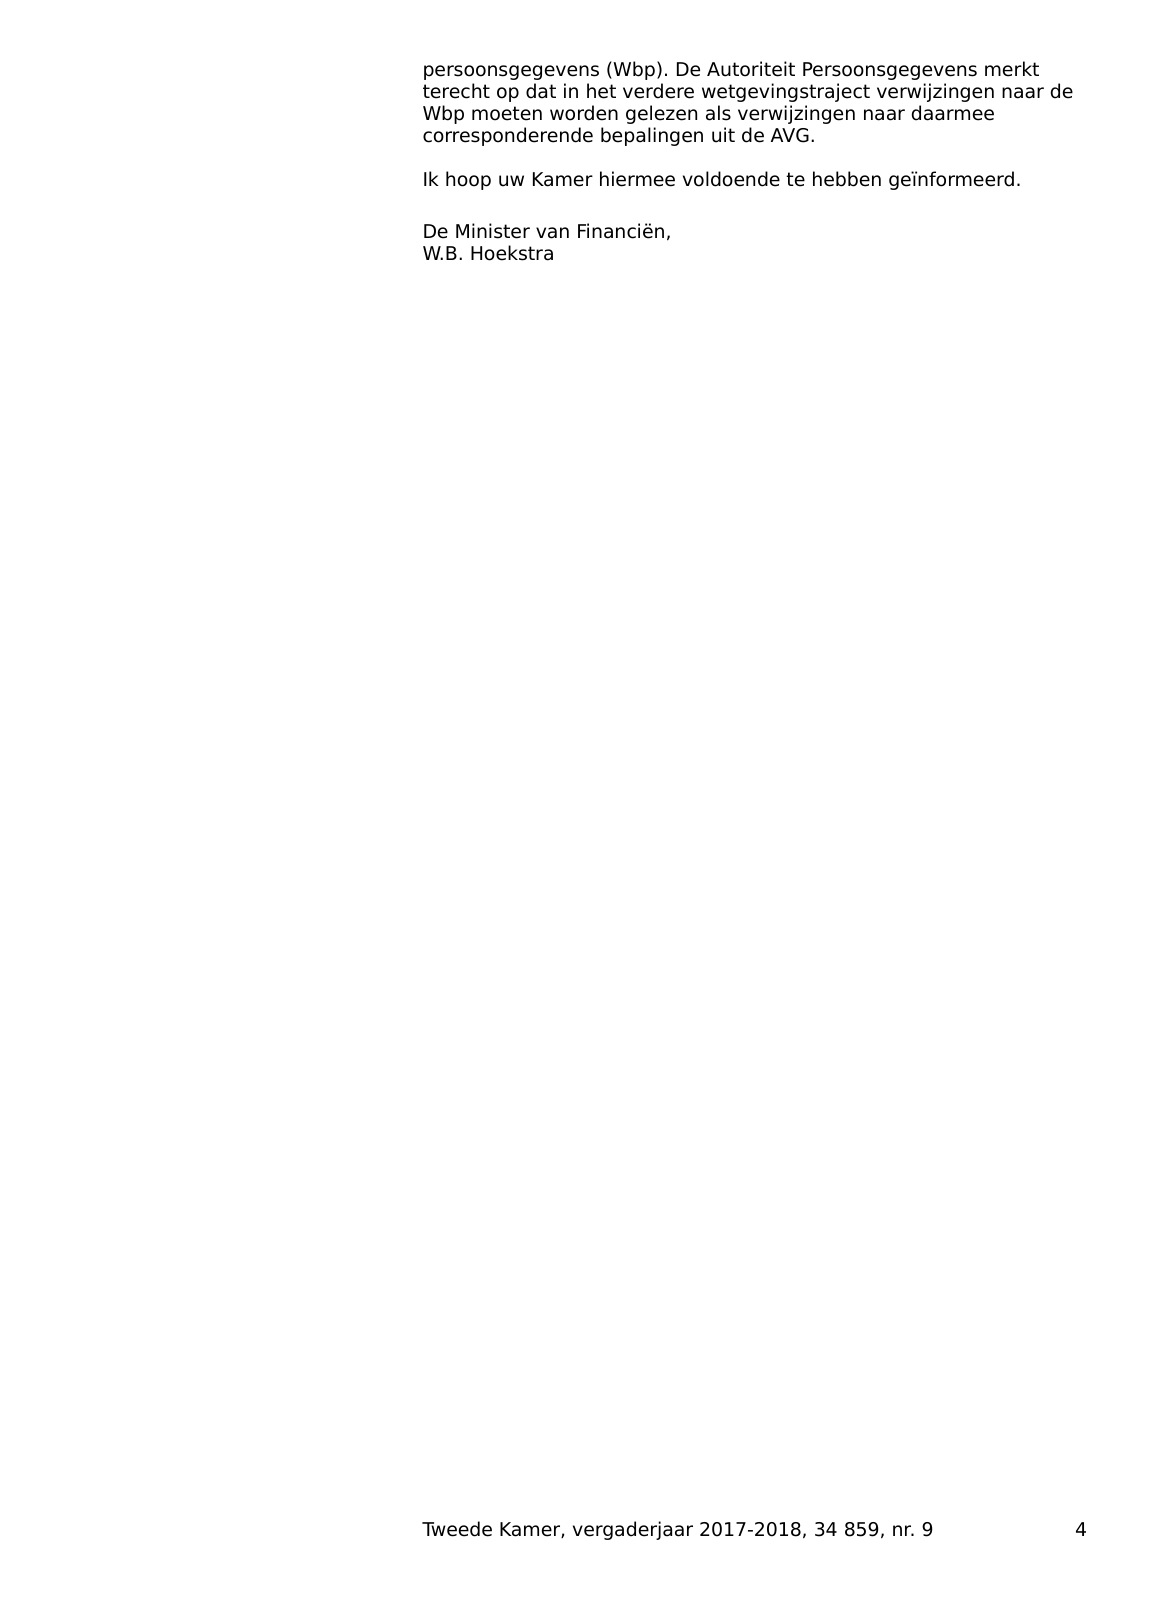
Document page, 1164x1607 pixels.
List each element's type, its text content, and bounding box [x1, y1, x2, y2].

text De Minister van Financiën, W.B. Hoekstra [422, 221, 1087, 265]
text persoonsgegevens (Wbp). De Autoriteit Persoonsgegevens merkt terecht op dat in het verdere wetgevingstraject verwijzingen naar de Wbp moeten worden gelezen als verwijzingen naar daarmee corresponderende bepalingen uit de AVG. [422, 59, 1087, 147]
text Ik hoop uw Kamer hiermee voldoende te hebben geïnformeerd. [422, 169, 1087, 191]
